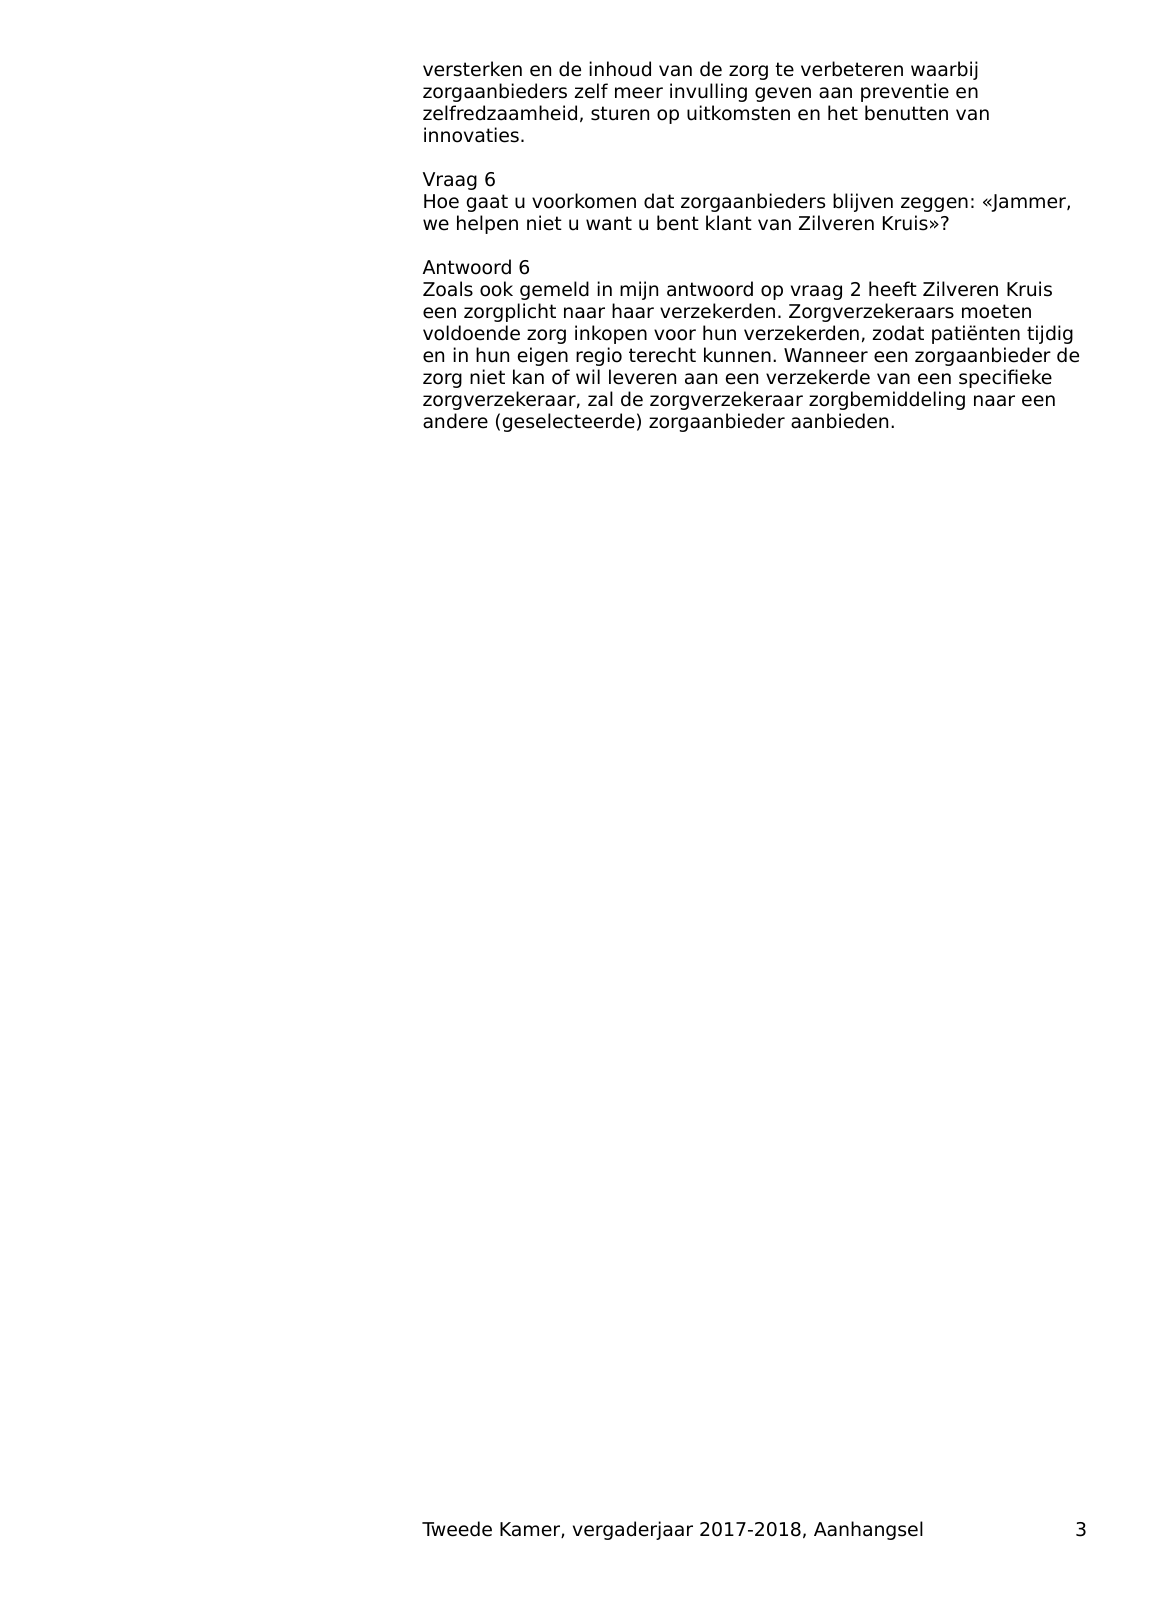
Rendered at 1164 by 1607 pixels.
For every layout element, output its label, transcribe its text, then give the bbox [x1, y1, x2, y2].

text Vraag 6 [422, 169, 1087, 191]
text Zoals ook gemeld in mijn antwoord op vraag 2 heeft Zilveren Kruis een zorgplicht naar haar verzekerden. Zorgverzekeraars moeten voldoende zorg inkopen voor hun verzekerden, zodat patiënten tijdig en in hun eigen regio terecht kunnen. Wanneer een zorgaanbieder de zorg niet kan of wil leveren aan een verzekerde van een specifieke zorgverzekeraar, zal de zorgverzekeraar zorgbemiddeling naar een andere (geselecteerde) zorgaanbieder aanbieden. [422, 279, 1087, 433]
text Hoe gaat u voorkomen dat zorgaanbieders blijven zeggen: «Jammer, we helpen niet u want u bent klant van Zilveren Kruis»? [422, 191, 1087, 235]
text versterken en de inhoud van de zorg te verbeteren waarbij zorgaanbieders zelf meer invulling geven aan preventie en zelfredzaamheid, sturen op uitkomsten en het benutten van innovaties. [422, 59, 1087, 147]
text Antwoord 6 [422, 257, 1087, 279]
